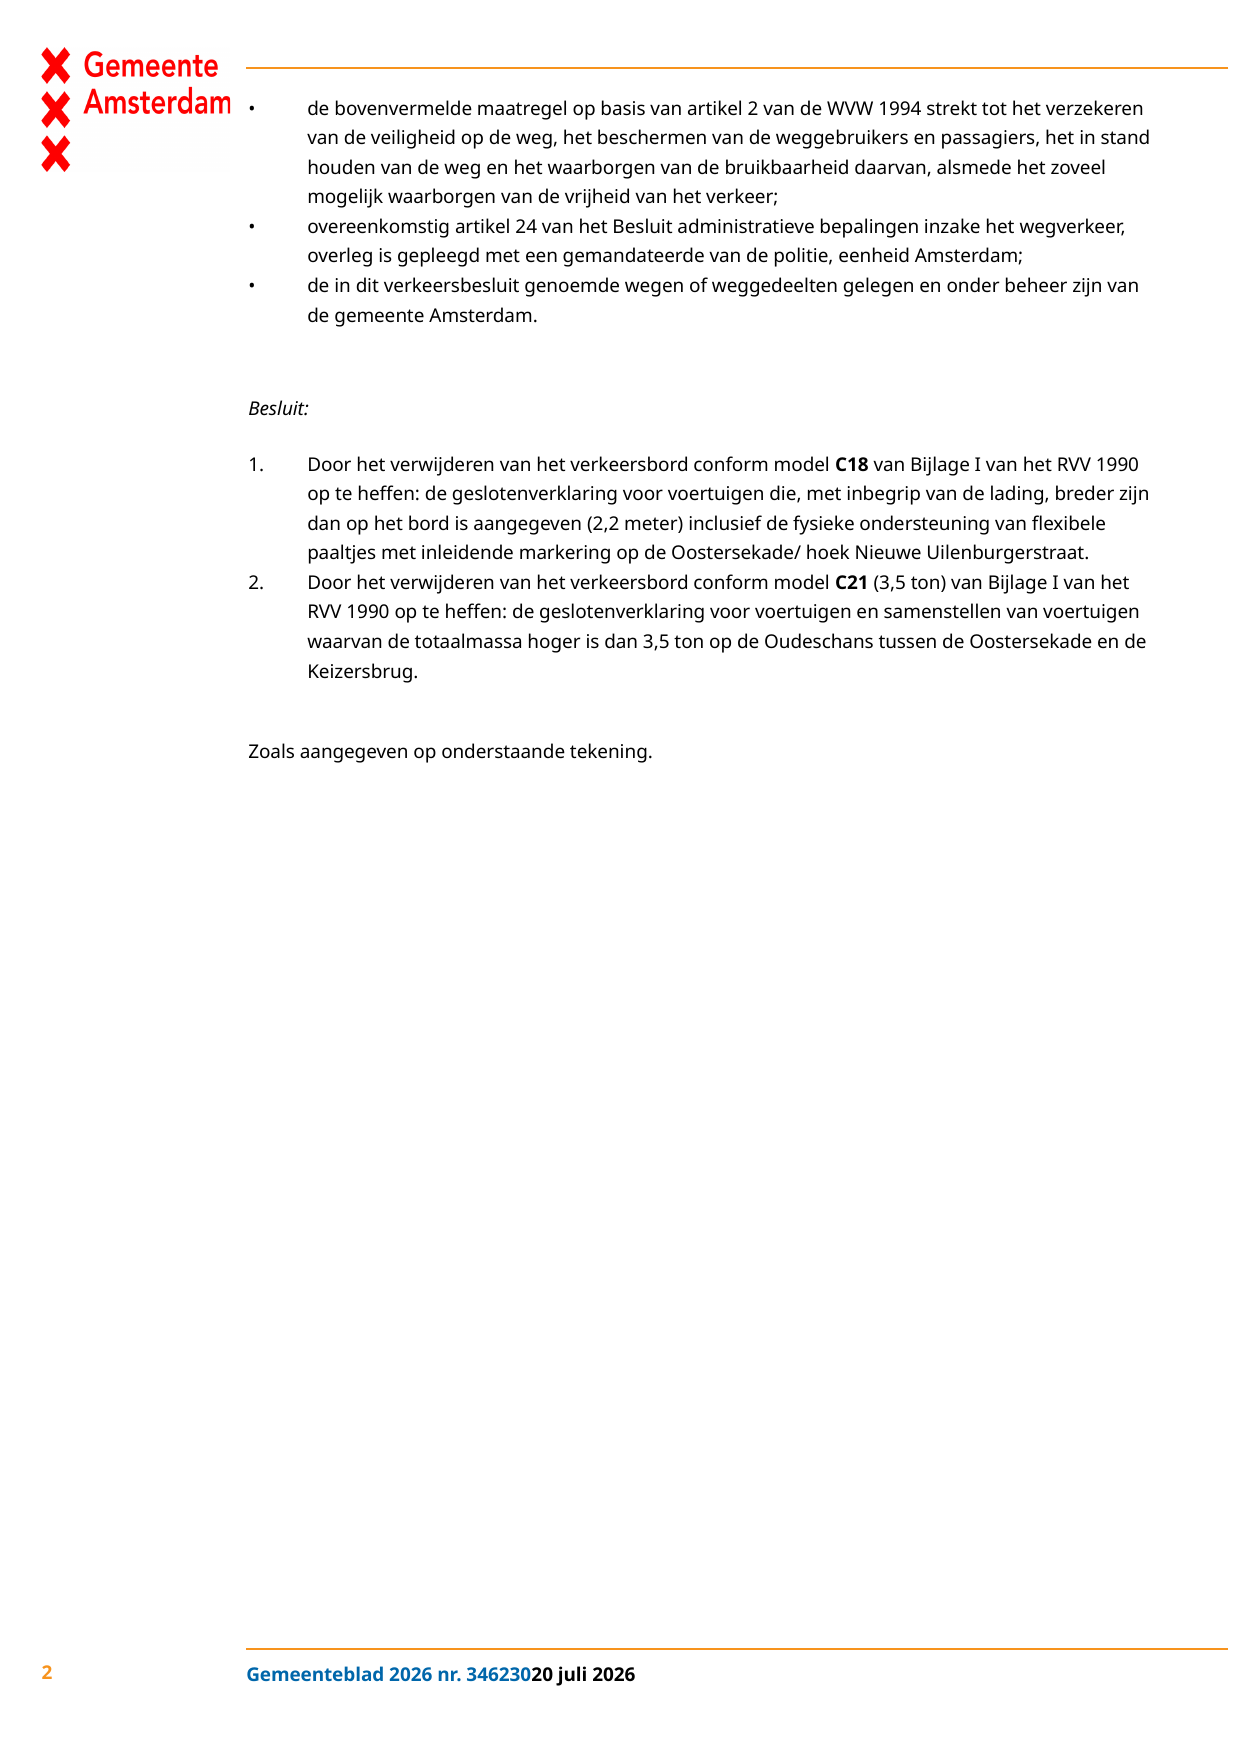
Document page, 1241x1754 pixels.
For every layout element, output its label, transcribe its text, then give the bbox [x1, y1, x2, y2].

list de bovenvermelde maatregel op basis van artikel 2 van de WVW 1994 strekt tot het verzekeren van de veiligheid op de weg, het beschermen van de weggebruikers en passagiers, het in stand houden van de weg en het waarborgen van de bruikbaarheid daarvan, alsmede het zoveel mogelijk waarborgen van de vrijheid van het verkeer; [248, 95, 1152, 209]
list Door het verwijderen van het verkeersbord conform model C21 (3,5 ton) van Bijlage I van het RVV 1990 op te heffen: de geslotenverklaring voor voertuigen en samenstellen van voertuigen waarvan de totaalmassa hoger is dan 3,5 ton op de Oudeschans tussen de Oostersekade en de Keizersbrug. [248, 569, 1152, 683]
text Zoals aangegeven op onderstaande tekening. [248, 738, 1152, 763]
list Door het verwijderen van het verkeersbord conform model C18 van Bijlage I van het RVV 1990 op te heffen: de geslotenverklaring voor voertuigen die, met inbegrip van de lading, breder zijn dan op het bord is aangegeven (2,2 meter) inclusief de fysieke ondersteuning van flexibele paaltjes met inleidende markering op de Oostersekade/ hoek Nieuwe Uilenburgerstraat. [248, 451, 1152, 565]
text Besluit: [248, 395, 1152, 421]
list overeenkomstig artikel 24 van het Besluit administratieve bepalingen inzake het wegverkeer, overleg is gepleegd met een gemandateerde van de politie, eenheid Amsterdam; [248, 213, 1152, 268]
list de in dit verkeersbesluit genoemde wegen of weggedeelten gelegen en onder beheer zijn van de gemeente Amsterdam. [248, 272, 1152, 328]
picture [41, 47, 231, 172]
